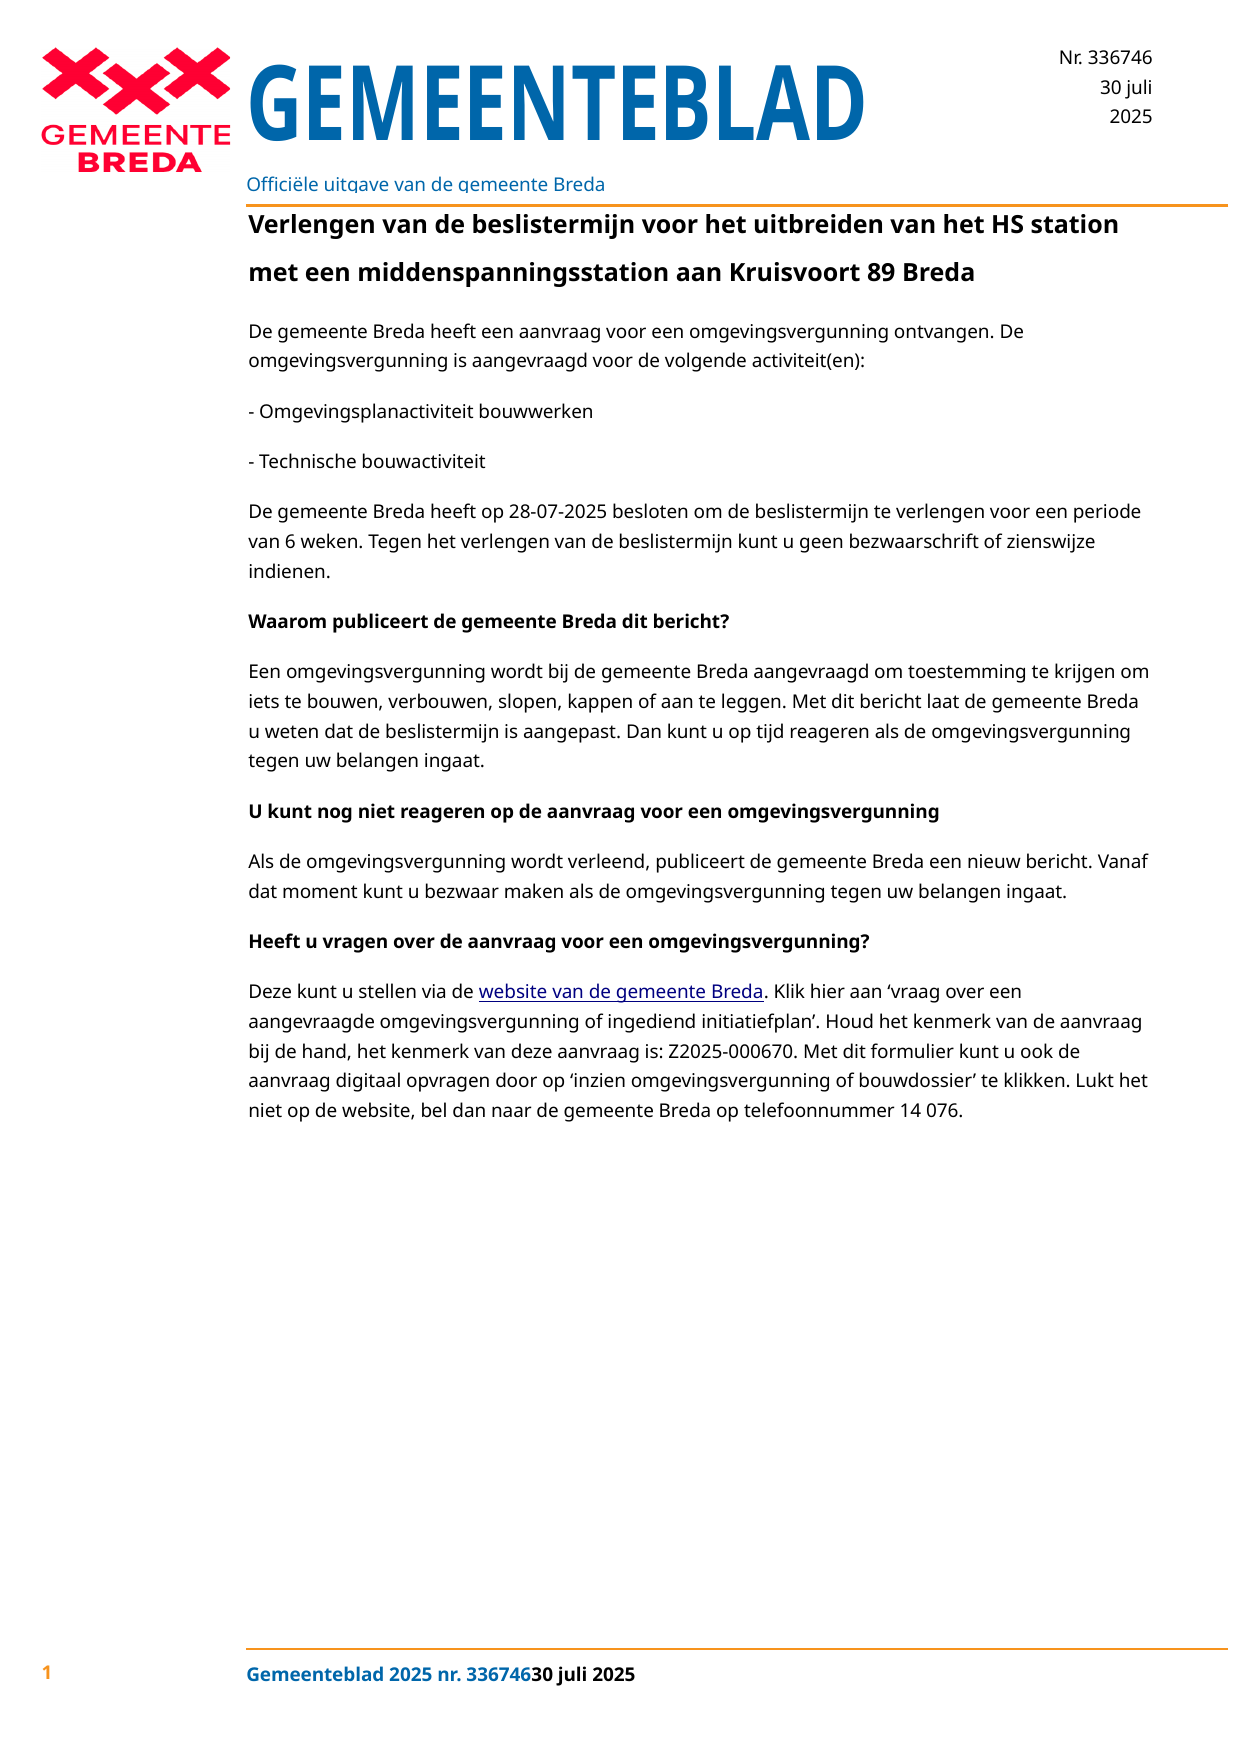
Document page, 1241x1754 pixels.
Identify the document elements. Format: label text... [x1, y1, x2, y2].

text Waarom publiceert de gemeente Breda dit bericht? [248, 608, 1152, 634]
text Verlengen van de beslistermijn voor het uitbreiden van het HS station met een middenspanningsstation aan Kruisvoort 89 Breda [248, 207, 1152, 288]
text - Technische bouwactiviteit [248, 448, 1152, 474]
text Deze kunt u stellen via de website van de gemeente Breda. Klik hier aan ‘vraag over een aangevraagde omgevingsvergunning of ingediend initiatiefplan’. Houd het kenmerk van de aanvraag bij de hand, het kenmerk van deze aanvraag is: Z2025-000670. Met dit formulier kunt u ook de aanvraag digitaal opvragen door op ‘inzien omgevingsvergunning of bouwdossier’ te klikken. Lukt het niet op de website, bel dan naar de gemeente Breda op telefoonnummer 14 076. [248, 979, 1152, 1123]
text Als de omgevingsvergunning wordt verleend, publiceert de gemeente Breda een nieuw bericht. Vanaf dat moment kunt u bezwaar maken als de omgevingsvergunning tegen uw belangen ingaat. [248, 848, 1152, 904]
text - Omgevingsplanactiviteit bouwwerken [248, 398, 1152, 424]
text Een omgevingsvergunning wordt bij de gemeente Breda aangevraagd om toestemming te krijgen om iets te bouwen, verbouwen, slopen, kappen of aan te leggen. Met dit bericht laat de gemeente Breda u weten dat de beslistermijn is aangepast. Dan kunt u op tijd reageren als de omgevingsvergunning tegen uw belangen ingaat. [248, 659, 1152, 773]
text U kunt nog niet reageren op de aanvraag voor een omgevingsvergunning [248, 798, 1152, 824]
picture [41, 47, 231, 172]
text Heeft u vragen over de aanvraag voor een omgevingsvergunning? [248, 928, 1152, 954]
text De gemeente Breda heeft op 28-07-2025 besloten om de beslistermijn te verlengen voor een periode van 6 weken. Tegen het verlengen van de beslistermijn kunt u geen bezwaarschrift of zienswijze indienen. [248, 499, 1152, 584]
text De gemeente Breda heeft een aanvraag voor een omgevingsvergunning ontvangen. De omgevingsvergunning is aangevraagd voor de volgende activiteit(en): [248, 318, 1152, 373]
